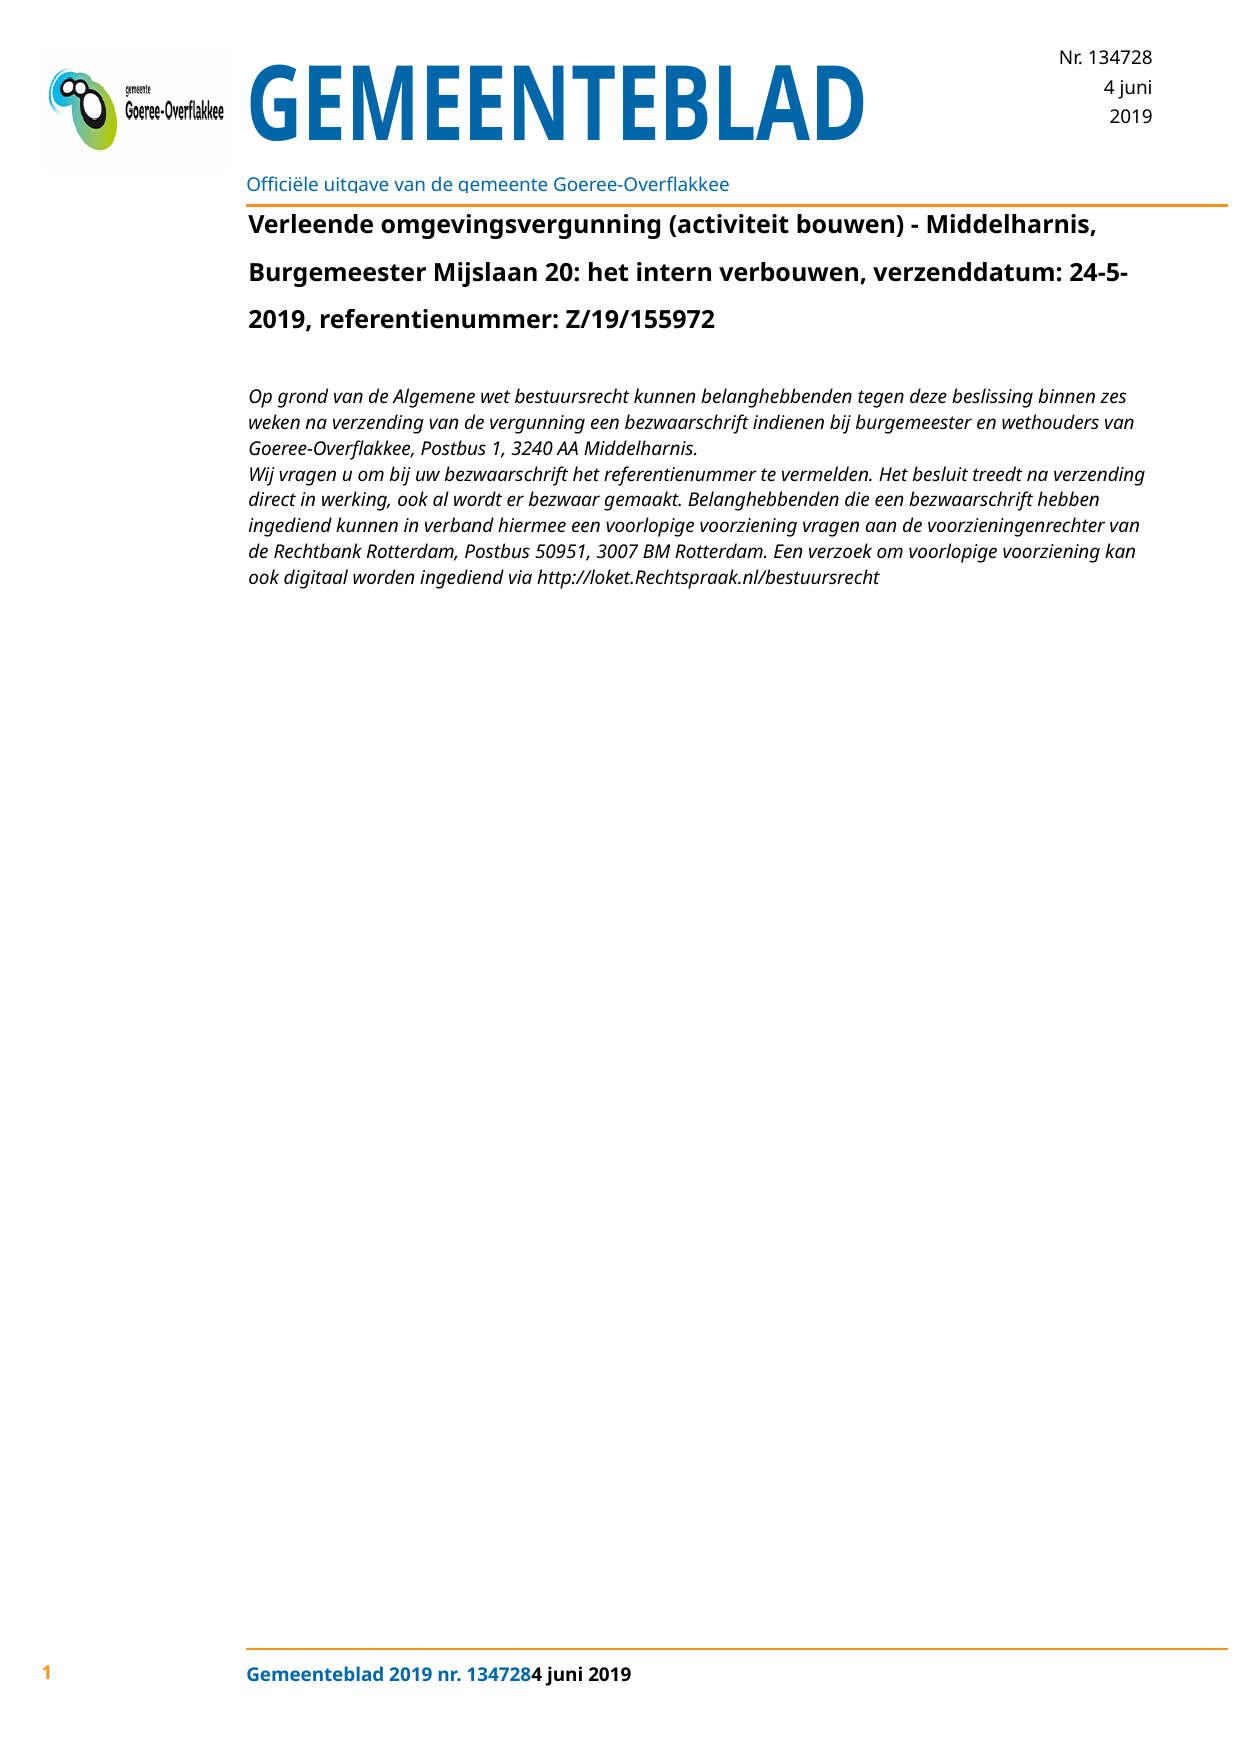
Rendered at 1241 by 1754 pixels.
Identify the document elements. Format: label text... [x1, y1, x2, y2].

text Wij vragen u om bij uw bezwaarschrift het referentienummer te vermelden. Het besluit treedt na verzending direct in werking, ook al wordt er bezwaar gemaakt. Belanghebbenden die een bezwaarschrift hebben ingediend kunnen in verband hiermee een voorlopige voorziening vragen aan de voorzieningenrechter van de Rechtbank Rotterdam, Postbus 50951, 3007 BM Rotterdam. Een verzoek om voorlopige voorziening kan ook digitaal worden ingediend via http://loket.Rechtspraak.nl/bestuursrecht [248, 461, 1152, 589]
text Op grond van de Algemene wet bestuursrecht kunnen belanghebbenden tegen deze beslissing binnen zes weken na verzending van de vergunning een bezwaarschrift indienen bij burgemeester en wethouders van Goeree-Overflakkee, Postbus 1, 3240 AA Middelharnis. [248, 384, 1152, 461]
picture [41, 47, 231, 172]
text Verleende omgevingsvergunning (activiteit bouwen) - Middelharnis, Burgemeester Mijslaan 20: het intern verbouwen, verzenddatum: 24-5-2019, referentienummer: Z/19/155972 [248, 207, 1152, 336]
